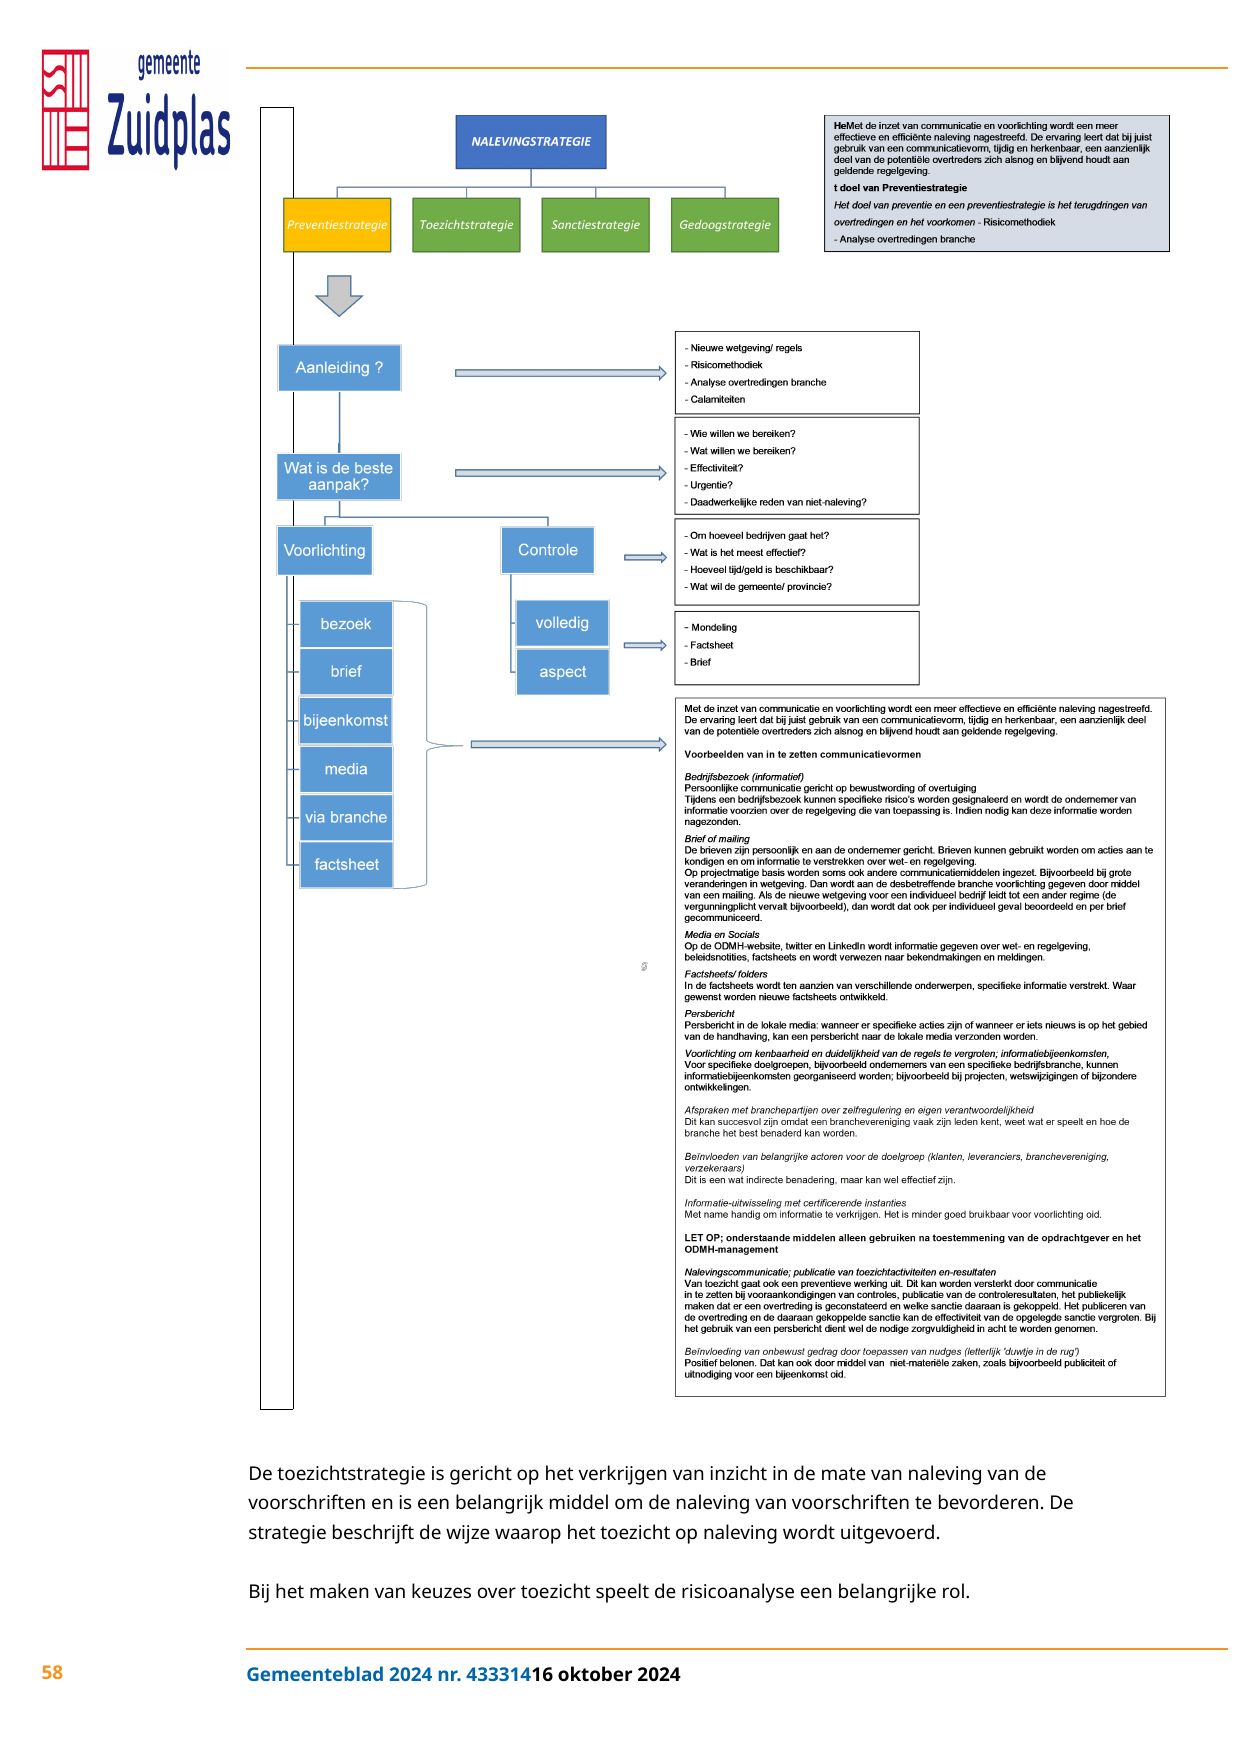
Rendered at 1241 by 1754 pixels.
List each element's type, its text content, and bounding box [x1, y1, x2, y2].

picture [41, 47, 231, 172]
picture [268, 115, 1173, 1400]
text De toezichtstrategie is gericht op het verkrijgen van inzicht in de mate van naleving van de voorschriften en is een belangrijk middel om de naleving van voorschriften te bevorderen. De strategie beschrijft de wijze waarop het toezicht op naleving wordt uitgevoerd. [248, 1460, 1152, 1545]
text Bij het maken van keuzes over toezicht speelt de risicoanalyse een belangrijke rol. [248, 1578, 1152, 1604]
